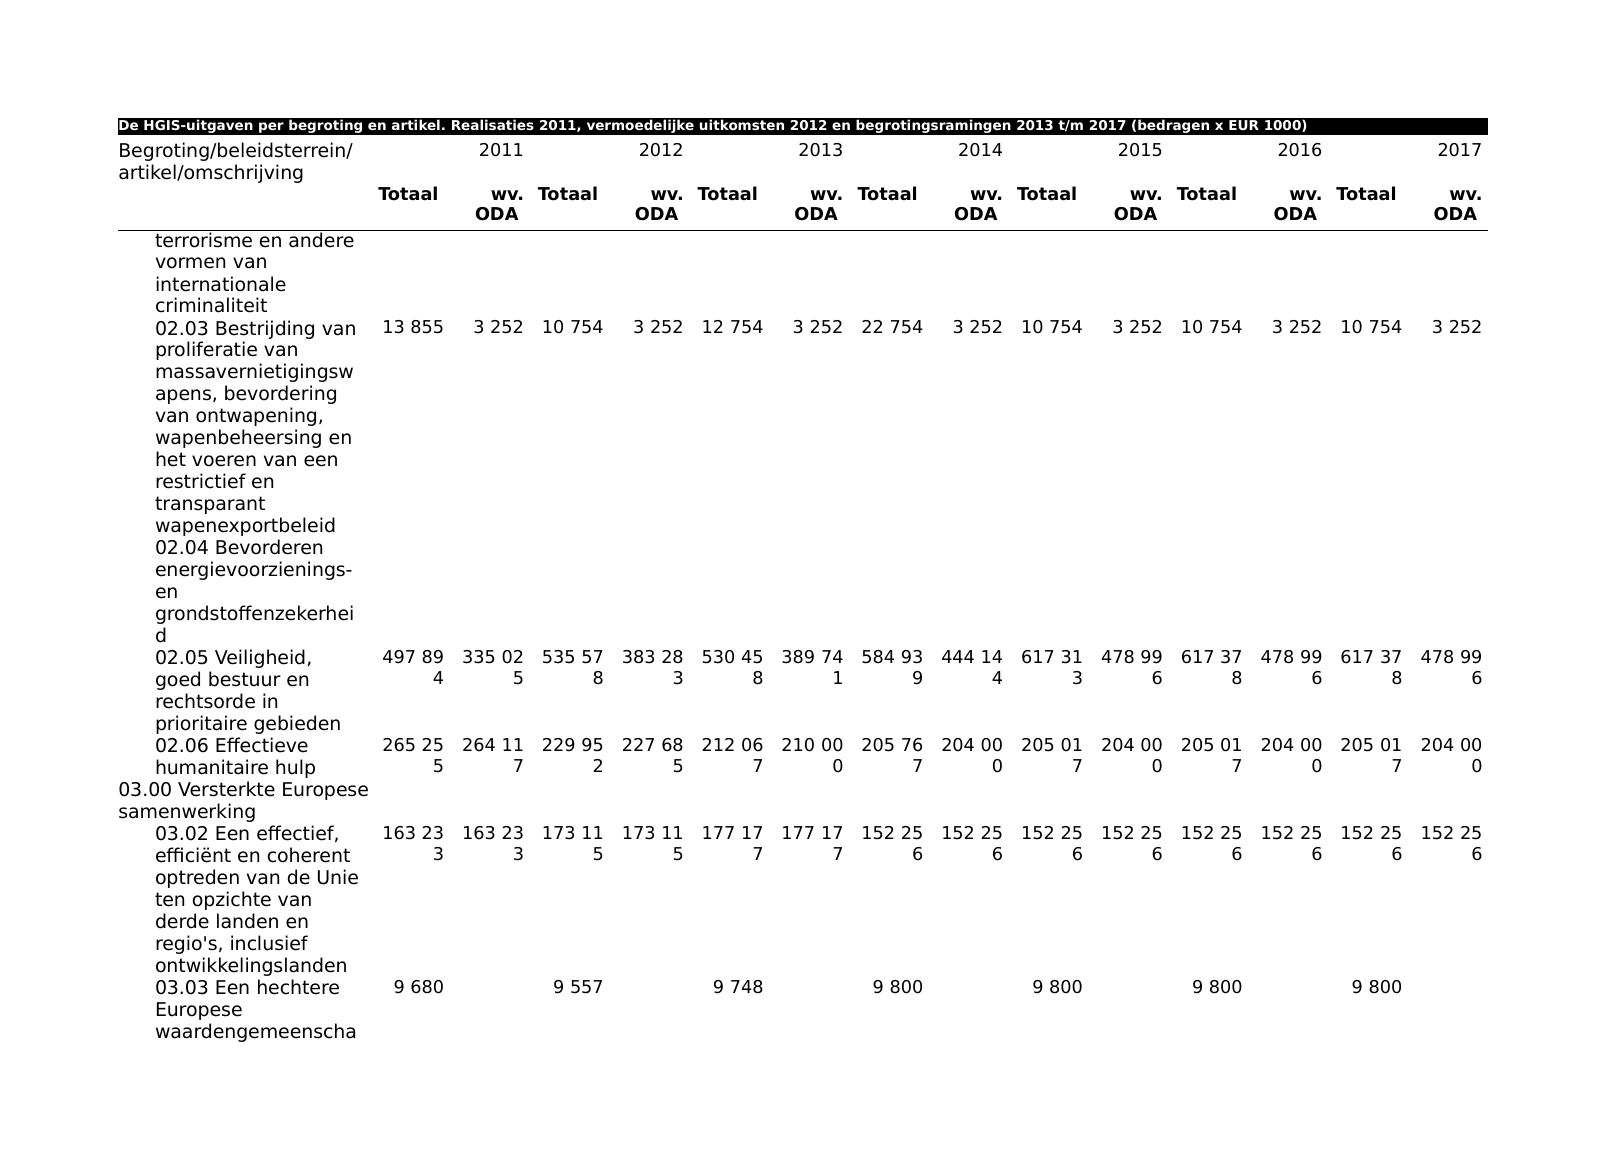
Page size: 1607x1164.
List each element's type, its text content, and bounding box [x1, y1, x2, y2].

table_cell wv. ODA [450, 184, 530, 229]
table_cell 204 000 [1248, 735, 1328, 779]
table_cell 205 017 [1328, 735, 1408, 779]
table_cell 152 256 [1248, 823, 1328, 977]
table_cell [1408, 537, 1488, 647]
table_cell [769, 231, 849, 317]
table_cell 617 378 [1328, 647, 1408, 735]
table_cell 478 996 [1248, 647, 1328, 735]
table_cell 9 800 [1328, 977, 1408, 1043]
table_cell 584 939 [849, 647, 929, 735]
table_cell 10 754 [530, 318, 609, 537]
table_cell 163 233 [450, 823, 530, 977]
table_cell [118, 823, 149, 977]
table_cell Totaal [370, 184, 450, 229]
table_cell 2016 [1169, 135, 1328, 183]
table_cell 3 252 [610, 318, 689, 537]
table_cell 3 252 [1248, 318, 1328, 537]
table_cell [1408, 779, 1488, 823]
table_cell 02.05 Veiligheid, goed bestuur en rechtsorde in prioritaire gebieden [149, 647, 370, 735]
table_cell terrorisme en andere vormen van internationale criminaliteit [149, 231, 370, 317]
table_cell [1169, 537, 1248, 647]
table_cell 3 252 [929, 318, 1009, 537]
table_cell Totaal [1169, 184, 1248, 229]
table_cell 9 557 [530, 977, 609, 1043]
table_cell 10 754 [1169, 318, 1248, 537]
table_cell [1328, 537, 1408, 647]
table_cell 212 067 [689, 735, 769, 779]
table_cell [849, 537, 929, 647]
table_cell [1328, 779, 1408, 823]
table_cell 2011 [370, 135, 530, 183]
table_cell [118, 537, 149, 647]
table_cell [1248, 977, 1328, 1043]
table_cell [149, 184, 370, 229]
table_cell 152 256 [929, 823, 1009, 977]
table_cell wv. ODA [610, 184, 689, 229]
table_header De HGIS-uitgaven per begroting en artikel. Realisaties 2011, vermoedelijke uitkomsten 2012 en begrotingsramingen 2013 t/m 2017 (bedragen x EUR 1000) [118, 118, 1488, 134]
table_cell 210 000 [769, 735, 849, 779]
table_cell [849, 779, 929, 823]
table_cell 13 855 [370, 318, 450, 537]
table_cell 264 117 [450, 735, 530, 779]
table_cell 2013 [689, 135, 849, 183]
table_cell 10 754 [1328, 318, 1408, 537]
table_cell [118, 735, 149, 779]
table_cell [1089, 779, 1168, 823]
table_cell 2014 [849, 135, 1009, 183]
table_cell 204 000 [929, 735, 1009, 779]
table_cell [1089, 231, 1168, 317]
table_cell [450, 231, 530, 317]
table_cell [118, 318, 149, 537]
table_cell 10 754 [1009, 318, 1089, 537]
table_cell [769, 779, 849, 823]
table_cell [450, 537, 530, 647]
table_cell 535 578 [530, 647, 609, 735]
table_cell 163 233 [370, 823, 450, 977]
table_cell 205 017 [1009, 735, 1089, 779]
table_cell [689, 779, 769, 823]
table_cell 12 754 [689, 318, 769, 537]
table_cell 152 256 [1328, 823, 1408, 977]
table_cell [610, 231, 689, 317]
table_cell [530, 231, 609, 317]
table_cell Totaal [689, 184, 769, 229]
table_cell [849, 231, 929, 317]
table_cell 204 000 [1408, 735, 1488, 779]
table_cell wv. ODA [769, 184, 849, 229]
table_cell [929, 977, 1009, 1043]
table_cell Begroting/beleidsterrein/artikel/omschrijving [118, 135, 370, 183]
table_cell 9 800 [1169, 977, 1248, 1043]
table_cell 617 313 [1009, 647, 1089, 735]
table_cell 389 741 [769, 647, 849, 735]
table_cell [118, 647, 149, 735]
table_cell [118, 977, 149, 1043]
table_cell 497 894 [370, 647, 450, 735]
table_cell 152 256 [1169, 823, 1248, 977]
table_cell 204 000 [1089, 735, 1168, 779]
table_cell [1328, 231, 1408, 317]
table_cell [610, 977, 689, 1043]
table_cell 383 283 [610, 647, 689, 735]
table_cell 478 996 [1089, 647, 1168, 735]
table_cell 229 952 [530, 735, 609, 779]
table_cell [1089, 537, 1168, 647]
table_cell [1169, 231, 1248, 317]
table_cell Totaal [1009, 184, 1089, 229]
table_cell [1009, 779, 1089, 823]
table_cell [118, 231, 149, 317]
table_cell [1089, 977, 1168, 1043]
table_cell 3 252 [1408, 318, 1488, 537]
table_cell 2015 [1009, 135, 1168, 183]
table_cell 9 800 [1009, 977, 1089, 1043]
table_cell 152 256 [1089, 823, 1168, 977]
table_cell [610, 537, 689, 647]
table_cell [769, 977, 849, 1043]
table_cell 617 378 [1169, 647, 1248, 735]
table_cell 9 748 [689, 977, 769, 1043]
table_cell 3 252 [1089, 318, 1168, 537]
table_cell 02.04 Bevorderen energievoorzienings- en grondstoffenzekerheid [149, 537, 370, 647]
table_cell Totaal [849, 184, 929, 229]
table_cell [370, 779, 450, 823]
table_cell 02.06 Effectieve humanitaire hulp [149, 735, 370, 779]
table_cell 335 025 [450, 647, 530, 735]
table_cell [530, 537, 609, 647]
table_cell [370, 231, 450, 317]
table_cell 9 800 [849, 977, 929, 1043]
table_cell Totaal [530, 184, 609, 229]
table_cell [1169, 779, 1248, 823]
table_cell wv. ODA [1089, 184, 1168, 229]
table_cell 02.03 Bestrijding van proliferatie van massavernietigingswapens, bevordering van ontwapening, wapenbeheersing en het voeren van een restrictief en transparant wapenexportbeleid [149, 318, 370, 537]
table_cell 173 115 [530, 823, 609, 977]
table_cell 177 177 [769, 823, 849, 977]
table_cell 152 256 [1408, 823, 1488, 977]
table_cell 3 252 [769, 318, 849, 537]
table_cell 22 754 [849, 318, 929, 537]
table_cell [689, 537, 769, 647]
table_cell 152 256 [1009, 823, 1089, 977]
table_cell 265 255 [370, 735, 450, 779]
table_cell [370, 537, 450, 647]
table_cell 2012 [530, 135, 689, 183]
table_cell 173 115 [610, 823, 689, 977]
table_cell wv. ODA [1248, 184, 1328, 229]
table_cell [1408, 231, 1488, 317]
table_cell [118, 184, 149, 229]
table_cell 03.02 Een effectief, efficiënt en coherent optreden van de Unie ten opzichte van derde landen en regio's, inclusief ontwikkelingslanden [149, 823, 370, 977]
table_cell [769, 537, 849, 647]
table_cell wv. ODA [929, 184, 1009, 229]
table_cell 177 177 [689, 823, 769, 977]
table_cell 03.00 Versterkte Europese samenwerking [118, 779, 370, 823]
table_cell 152 256 [849, 823, 929, 977]
table_cell 3 252 [450, 318, 530, 537]
table_cell [1248, 231, 1328, 317]
table_cell 227 685 [610, 735, 689, 779]
table_cell 205 017 [1169, 735, 1248, 779]
table_cell [929, 537, 1009, 647]
table_cell 478 996 [1408, 647, 1488, 735]
table_cell [929, 231, 1009, 317]
table_cell [1009, 537, 1089, 647]
table_cell 03.03 Een hechtere Europese waardengemeenscha [149, 977, 370, 1043]
table_cell [450, 977, 530, 1043]
table_cell [689, 231, 769, 317]
table_cell [1248, 779, 1328, 823]
table_cell [530, 779, 609, 823]
table_cell [1408, 977, 1488, 1043]
table_cell 444 144 [929, 647, 1009, 735]
table_cell 205 767 [849, 735, 929, 779]
table_cell wv. ODA [1408, 184, 1488, 229]
table_cell [1248, 537, 1328, 647]
table_cell [929, 779, 1009, 823]
table_cell [610, 779, 689, 823]
table_cell [450, 779, 530, 823]
table_cell 530 458 [689, 647, 769, 735]
table_cell 9 680 [370, 977, 450, 1043]
table_cell 2017 [1328, 135, 1488, 183]
table_cell [1009, 231, 1089, 317]
table_cell Totaal [1328, 184, 1408, 229]
